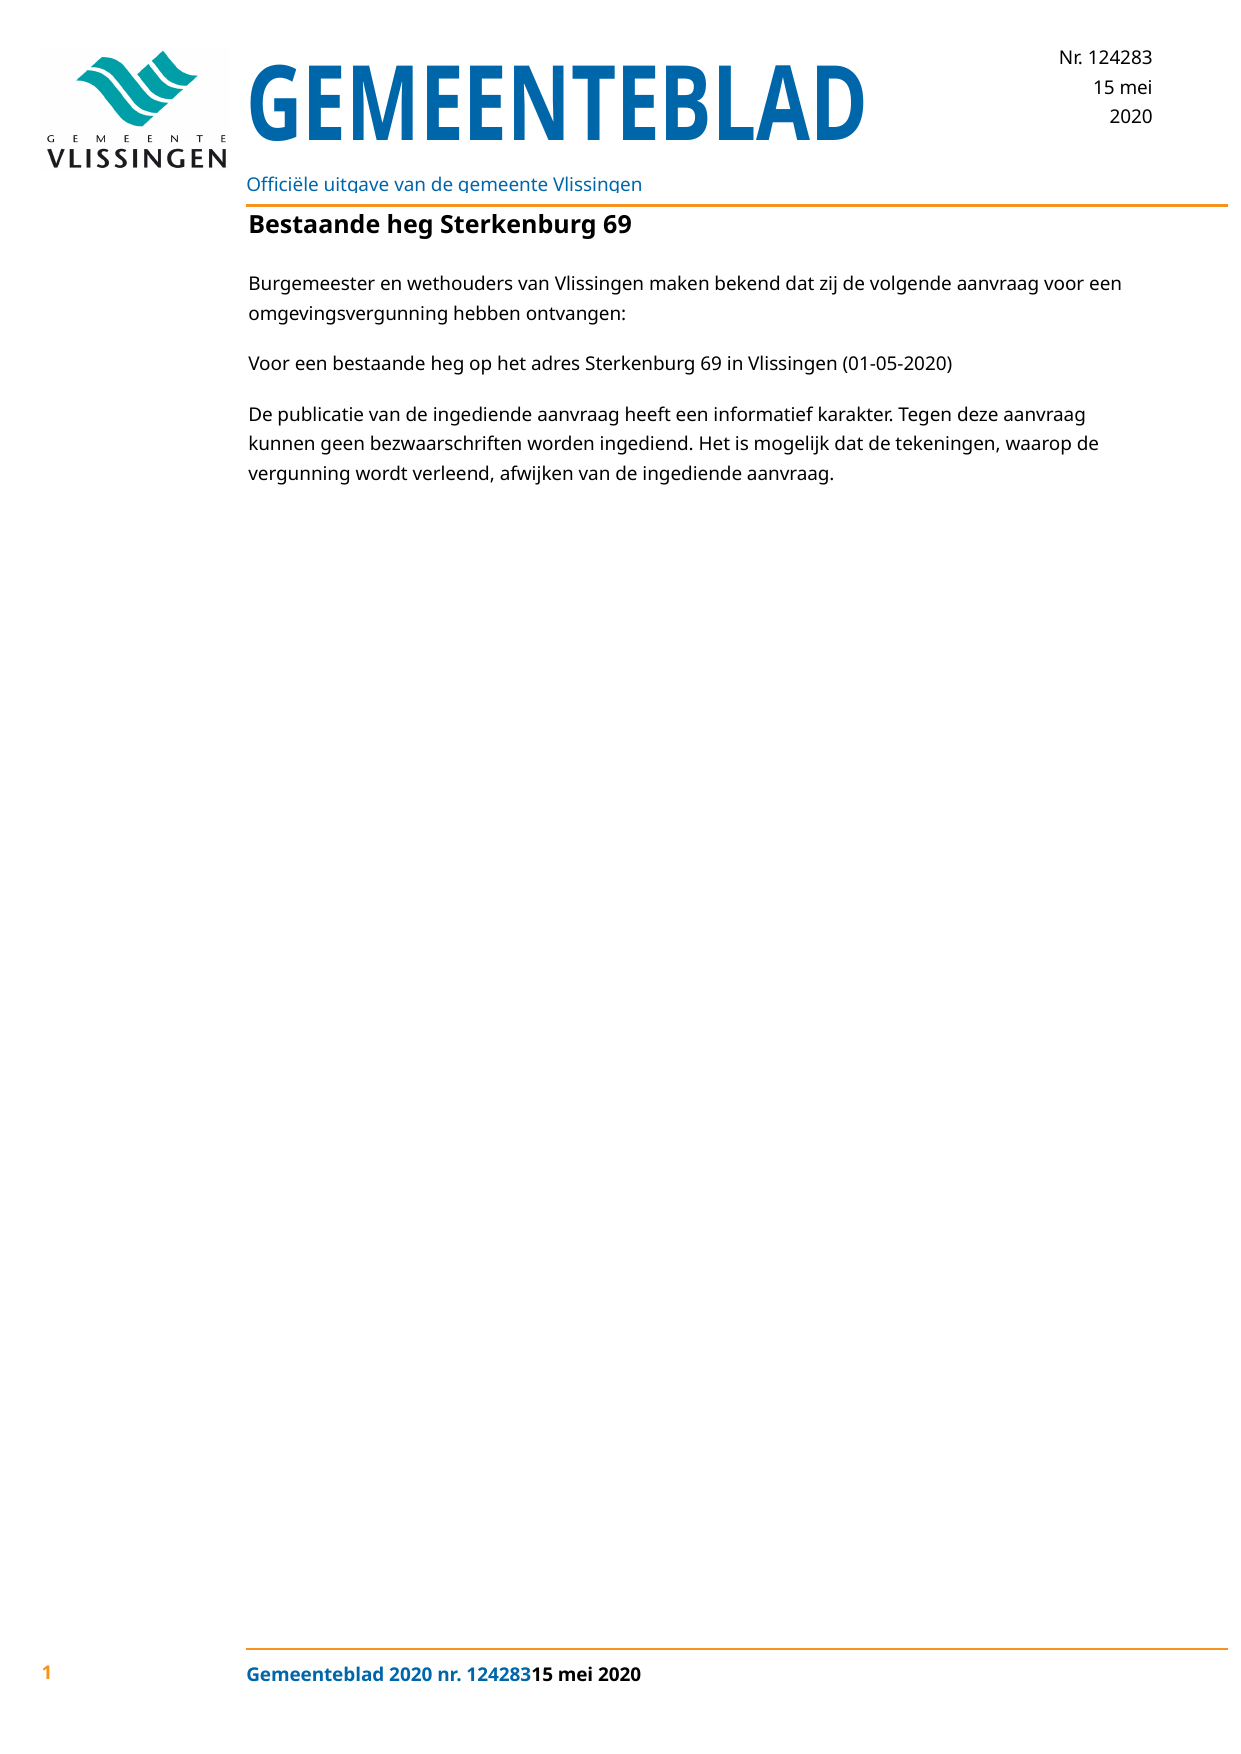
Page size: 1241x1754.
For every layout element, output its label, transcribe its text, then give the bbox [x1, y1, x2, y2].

picture [41, 47, 231, 172]
text Bestaande heg Sterkenburg 69 [248, 207, 1152, 241]
text Burgemeester en wethouders van Vlissingen maken bekend dat zij de volgende aanvraag voor een omgevingsvergunning hebben ontvangen: [248, 270, 1152, 326]
text Voor een bestaande heg op het adres Sterkenburg 69 in Vlissingen (01-05-2020) [248, 350, 1152, 376]
text De publicatie van de ingediende aanvraag heeft een informatief karakter. Tegen deze aanvraag kunnen geen bezwaarschriften worden ingediend. Het is mogelijk dat de tekeningen, waarop de vergunning wordt verleend, afwijken van de ingediende aanvraag. [248, 401, 1152, 486]
